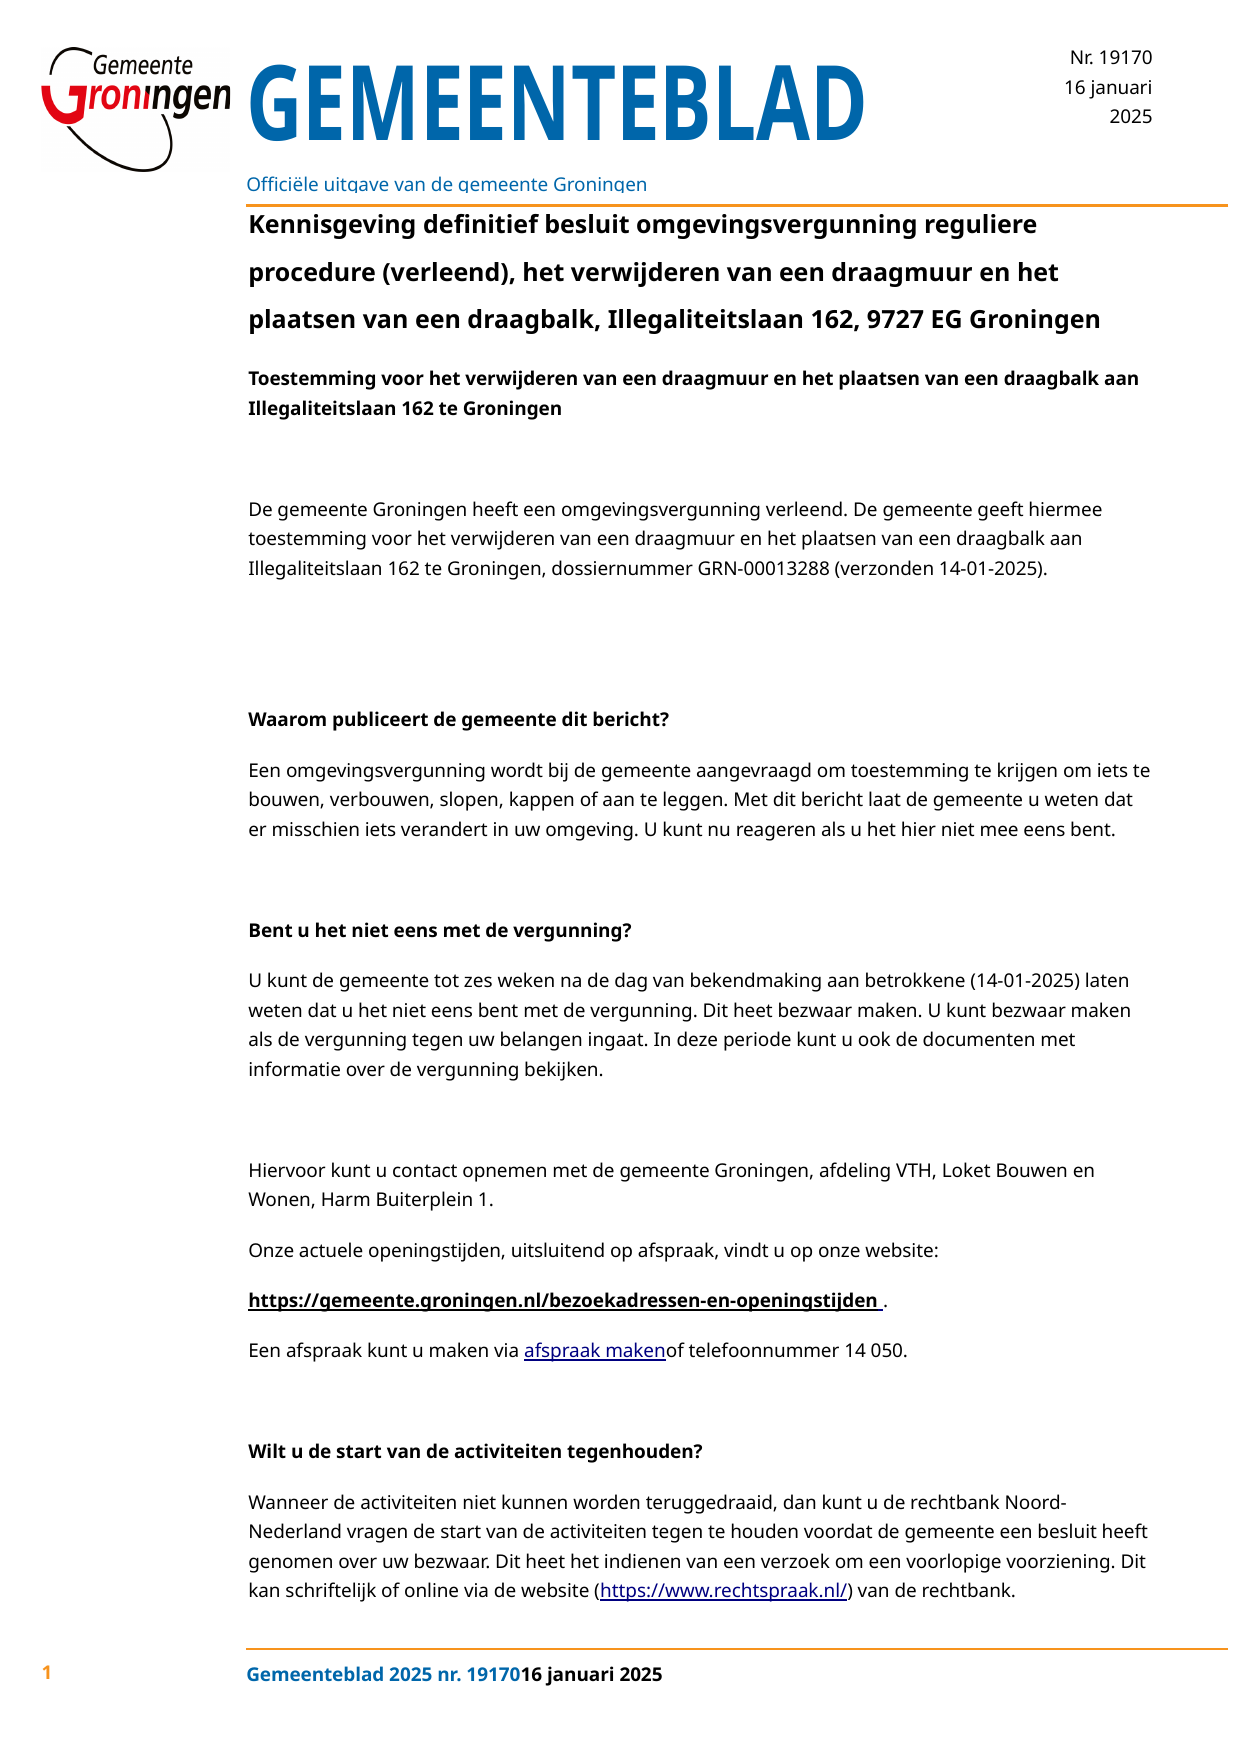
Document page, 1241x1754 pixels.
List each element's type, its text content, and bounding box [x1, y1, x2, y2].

text Wilt u de start van de activiteiten tegenhouden? [248, 1438, 1152, 1464]
text Wanneer de activiteiten niet kunnen worden teruggedraaid, dan kunt u de rechtbank Noord-Nederland vragen de start van de activiteiten tegen te houden voordat de gemeente een besluit heeft genomen over uw bezwaar. Dit heet het indienen van een verzoek om een voorlopige voorziening. Dit kan schriftelijk of online via de website (https://www.rechtspraak.nl/) van de rechtbank. [248, 1489, 1152, 1603]
text Onze actuele openingstijden, uitsluitend op afspraak, vindt u op onze website: [248, 1237, 1152, 1262]
text Een omgevingsvergunning wordt bij de gemeente aangevraagd om toestemming te krijgen om iets te bouwen, verbouwen, slopen, kappen of aan te leggen. Met dit bericht laat de gemeente u weten dat er misschien iets verandert in uw omgeving. U kunt nu reageren als u het hier niet mee eens bent. [248, 757, 1152, 842]
text Bent u het niet eens met de vergunning? [248, 917, 1152, 942]
text Kennisgeving definitief besluit omgevingsvergunning reguliere procedure (verleend), het verwijderen van een draagmuur en het plaatsen van een draagbalk, Illegaliteitslaan 162, 9727 EG Groningen [248, 207, 1152, 336]
text U kunt de gemeente tot zes weken na de dag van bekendmaking aan betrokkene (14-01-2025) laten weten dat u het niet eens bent met de vergunning. Dit heet bezwaar maken. U kunt bezwaar maken als de vergunning tegen uw belangen ingaat. In deze periode kunt u ook de documenten met informatie over de vergunning bekijken. [248, 967, 1152, 1082]
text Hiervoor kunt u contact opnemen met de gemeente Groningen, afdeling VTH, Loket Bouwen en Wonen, Harm Buiterplein 1. [248, 1157, 1152, 1212]
text Waarom publiceert de gemeente dit bericht? [248, 706, 1152, 732]
picture [41, 47, 231, 172]
text Een afspraak kunt u maken via afspraak makenof telefoonnummer 14 050. [248, 1338, 1152, 1363]
text https://gemeente.groningen.nl/bezoekadressen-en-openingstijden . [248, 1287, 1152, 1313]
text De gemeente Groningen heeft een omgevingsvergunning verleend. De gemeente geeft hiermee toestemming voor het verwijderen van een draagmuur en het plaatsen van een draagbalk aan Illegaliteitslaan 162 te Groningen, dossiernummer GRN-00013288 (verzonden 14-01-2025). [248, 496, 1152, 581]
text Toestemming voor het verwijderen van een draagmuur en het plaatsen van een draagbalk aan Illegaliteitslaan 162 te Groningen [248, 366, 1152, 421]
